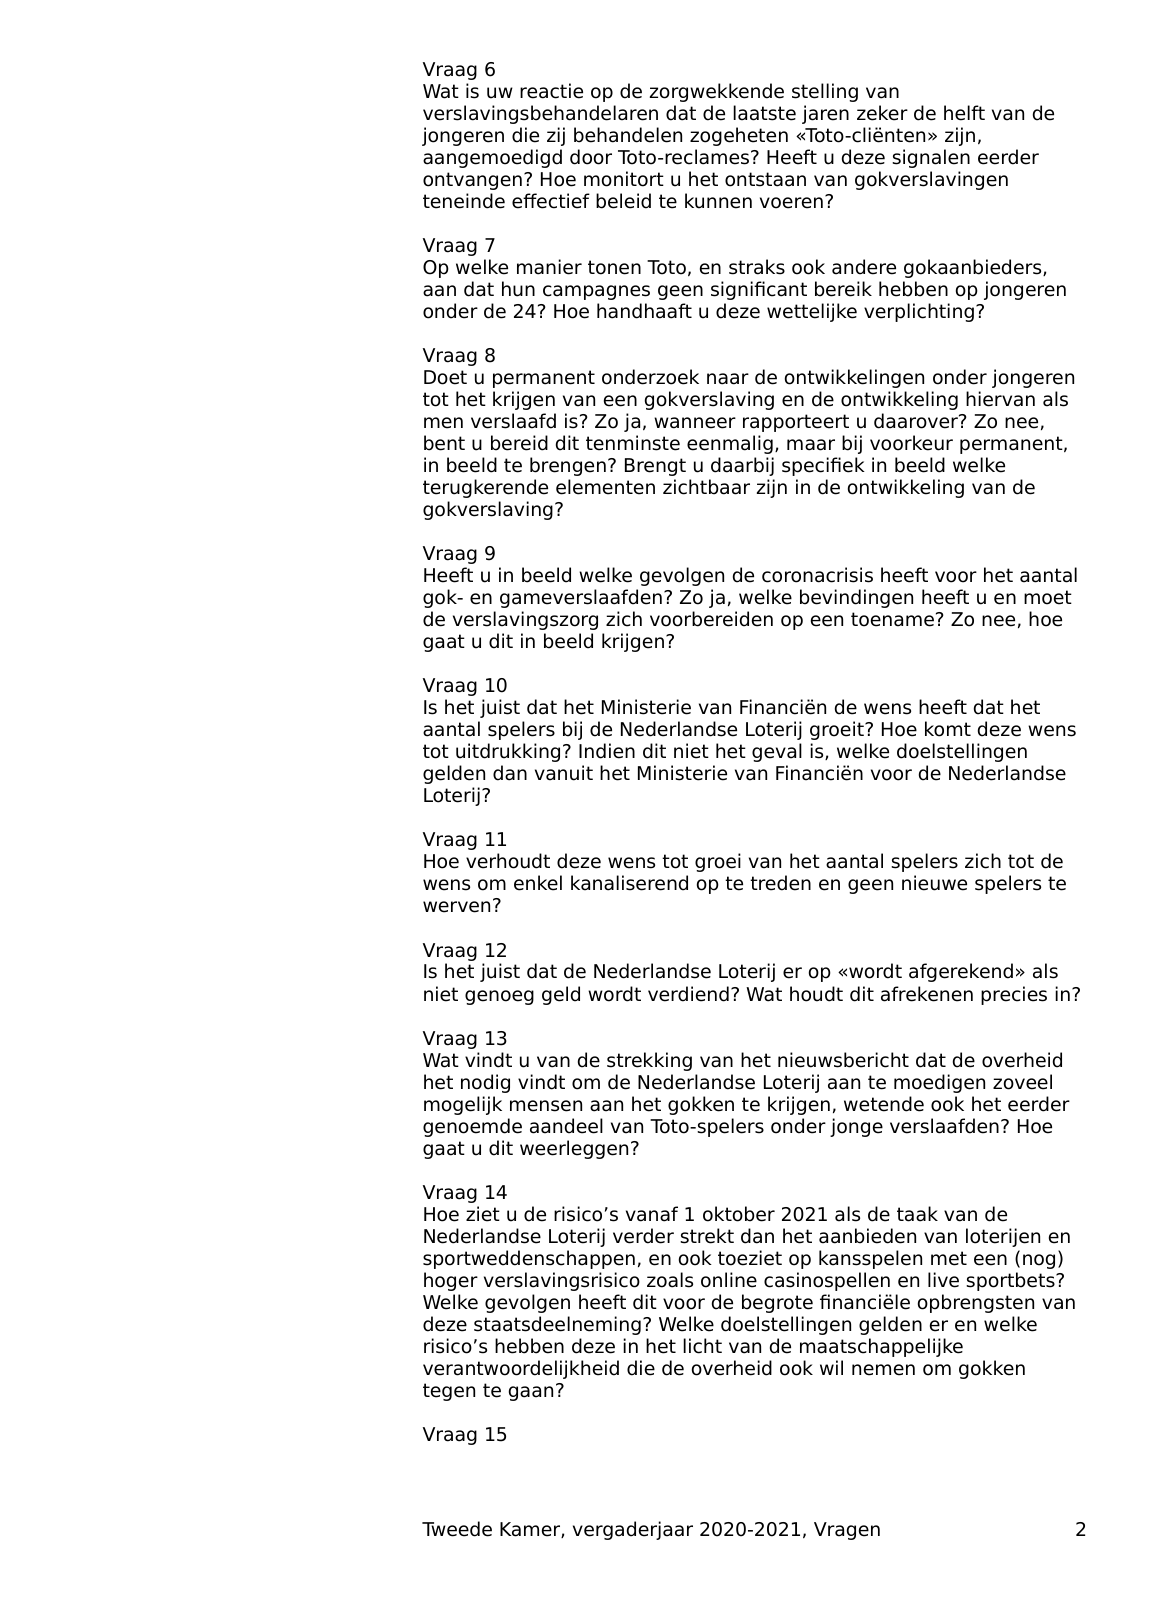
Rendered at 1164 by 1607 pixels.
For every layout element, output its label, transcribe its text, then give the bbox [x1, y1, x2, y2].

text Op welke manier tonen Toto, en straks ook andere gokaanbieders, aan dat hun campagnes geen significant bereik hebben op jongeren onder de 24? Hoe handhaaft u deze wettelijke verplichting? [422, 257, 1087, 323]
text Vraag 10 [422, 675, 1087, 697]
text Vraag 15 [422, 1424, 1087, 1446]
text Wat is uw reactie op de zorgwekkende stelling van verslavingsbehandelaren dat de laatste jaren zeker de helft van de jongeren die zij behandelen zogeheten «Toto-cliënten» zijn, aangemoedigd door Toto-reclames? Heeft u deze signalen eerder ontvangen? Hoe monitort u het ontstaan van gokverslavingen teneinde effectief beleid te kunnen voeren? [422, 81, 1087, 213]
text Hoe ziet u de risico’s vanaf 1 oktober 2021 als de taak van de Nederlandse Loterij verder strekt dan het aanbieden van loterijen en sportweddenschappen, en ook toeziet op kansspelen met een (nog) hoger verslavingsrisico zoals online casinospellen en live sportbets? Welke gevolgen heeft dit voor de begrote financiële opbrengsten van deze staatsdeelneming? Welke doelstellingen gelden er en welke risico’s hebben deze in het licht van de maatschappelijke verantwoordelijkheid die de overheid ook wil nemen om gokken tegen te gaan? [422, 1204, 1087, 1401]
text Vraag 14 [422, 1182, 1087, 1204]
text Is het juist dat de Nederlandse Loterij er op «wordt afgerekend» als niet genoeg geld wordt verdiend? Wat houdt dit afrekenen precies in? [422, 961, 1087, 1005]
text Heeft u in beeld welke gevolgen de coronacrisis heeft voor het aantal gok- en gameverslaafden? Zo ja, welke bevindingen heeft u en moet de verslavingszorg zich voorbereiden op een toename? Zo nee, hoe gaat u dit in beeld krijgen? [422, 565, 1087, 653]
text Vraag 13 [422, 1028, 1087, 1049]
text Vraag 6 [422, 59, 1087, 81]
text Vraag 11 [422, 829, 1087, 851]
text Vraag 7 [422, 235, 1087, 257]
text Wat vindt u van de strekking van het nieuwsbericht dat de overheid het nodig vindt om de Nederlandse Loterij aan te moedigen zoveel mogelijk mensen aan het gokken te krijgen, wetende ook het eerder genoemde aandeel van Toto-spelers onder jonge verslaafden? Hoe gaat u dit weerleggen? [422, 1049, 1087, 1159]
text Vraag 9 [422, 543, 1087, 565]
text Vraag 8 [422, 345, 1087, 367]
text Vraag 12 [422, 939, 1087, 961]
text Hoe verhoudt deze wens tot groei van het aantal spelers zich tot de wens om enkel kanaliserend op te treden en geen nieuwe spelers te werven? [422, 851, 1087, 917]
text Is het juist dat het Ministerie van Financiën de wens heeft dat het aantal spelers bij de Nederlandse Loterij groeit? Hoe komt deze wens tot uitdrukking? Indien dit niet het geval is, welke doelstellingen gelden dan vanuit het Ministerie van Financiën voor de Nederlandse Loterij? [422, 697, 1087, 807]
text Doet u permanent onderzoek naar de ontwikkelingen onder jongeren tot het krijgen van een gokverslaving en de ontwikkeling hiervan als men verslaafd is? Zo ja, wanneer rapporteert u daarover? Zo nee, bent u bereid dit tenminste eenmalig, maar bij voorkeur permanent, in beeld te brengen? Brengt u daarbij specifiek in beeld welke terugkerende elementen zichtbaar zijn in de ontwikkeling van de gokverslaving? [422, 367, 1087, 521]
